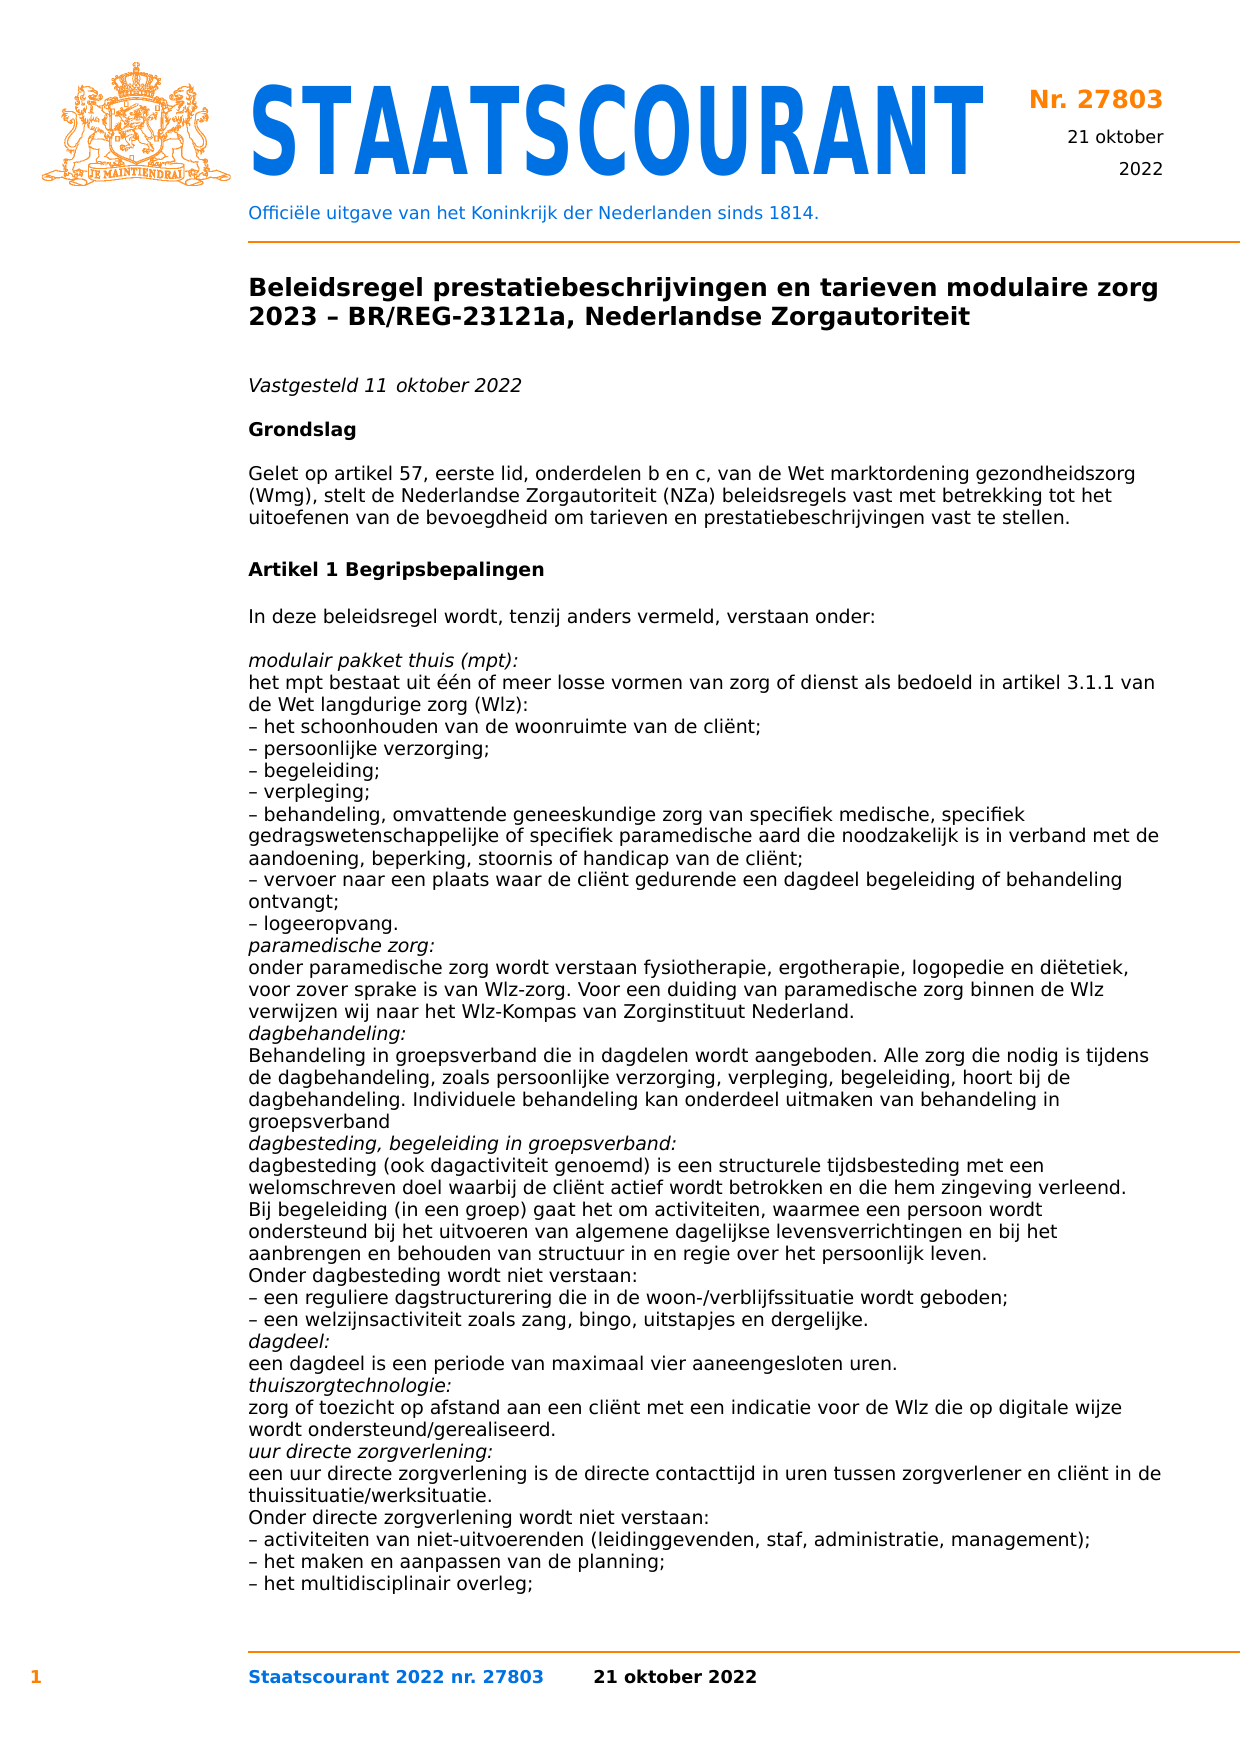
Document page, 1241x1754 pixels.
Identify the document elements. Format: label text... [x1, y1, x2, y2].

subtitle Grondslag [248, 419, 1163, 441]
text – behandeling, omvattende geneeskundige zorg van specifiek medische, specifiek gedragswetenschappelijke of specifiek paramedische aard die noodzakelijk is in verband met de aandoening, beperking, stoornis of handicap van de cliënt; [248, 803, 1163, 869]
text Gelet op artikel 57, eerste lid, onderdelen b en c, van de Wet marktordening gezondheidszorg (Wmg), stelt de Nederlandse Zorgautoriteit (NZa) beleidsregels vast met betrekking tot het uitoefenen van de bevoegdheid om tarieven en prestatiebeschrijvingen vast te stellen. [248, 463, 1163, 529]
text dagbehandeling: [248, 1023, 1163, 1045]
table_header STAATSCOURANT [248, 62, 998, 203]
text dagbesteding (ook dagactiviteit genoemd) is een structurele tijdsbesteding met een welomschreven doel waarbij de cliënt actief wordt betrokken en die hem zingeving verleend. [248, 1155, 1163, 1199]
text – het schoonhouden van de woonruimte van de cliënt; [248, 716, 1163, 737]
text Bij begeleiding (in een groep) gaat het om activiteiten, waarmee een persoon wordt ondersteund bij het uitvoeren van algemene dagelijkse levensverrichtingen en bij het aanbrengen en behouden van structuur in en regie over het persoonlijk leven. [248, 1199, 1163, 1265]
text Vastgesteld 11 oktober 2022 [248, 375, 1163, 397]
table_header [25, 62, 248, 241]
text Onder dagbesteding wordt niet verstaan: [248, 1265, 1163, 1287]
text onder paramedische zorg wordt verstaan fysiotherapie, ergotherapie, logopedie en diëtetiek, voor zover sprake is van Wlz-zorg. Voor een duiding van paramedische zorg binnen de Wlz verwijzen wij naar het Wlz-Kompas van Zorginstituut Nederland. [248, 957, 1163, 1023]
table_cell 21 oktober [998, 121, 1240, 153]
text In deze beleidsregel wordt, tenzij anders vermeld, verstaan onder: [248, 606, 1163, 628]
text uur directe zorgverlening: [248, 1441, 1163, 1463]
text thuiszorgtechnologie: [248, 1375, 1163, 1397]
subtitle Beleidsregel prestatiebeschrijvingen en tarieven modulaire zorg 2023 – BR/REG-23121a, Nederlandse Zorgautoriteit [248, 273, 1163, 331]
text – logeeropvang. [248, 913, 1163, 935]
text – vervoer naar een plaats waar de cliënt gedurende een dagdeel begeleiding of behandeling ontvangt; [248, 869, 1163, 913]
text Onder directe zorgverlening wordt niet verstaan: [248, 1507, 1163, 1529]
text zorg of toezicht op afstand aan een cliënt met een indicatie voor de Wlz die op digitale wijze wordt ondersteund/gerealiseerd. [248, 1397, 1163, 1441]
text dagbesteding, begeleiding in groepsverband: [248, 1133, 1163, 1155]
text – een welzijnsactiviteit zoals zang, bingo, uitstapjes en dergelijke. [248, 1309, 1163, 1331]
text paramedische zorg: [248, 935, 1163, 957]
text – persoonlijke verzorging; [248, 737, 1163, 759]
picture [41, 62, 231, 186]
text modulair pakket thuis (mpt): [248, 649, 1163, 672]
text – verpleging; [248, 781, 1163, 803]
text Behandeling in groepsverband die in dagdelen wordt aangeboden. Alle zorg die nodig is tijdens de dagbehandeling, zoals persoonlijke verzorging, verpleging, begeleiding, hoort bij de dagbehandeling. Individuele behandeling kan onderdeel uitmaken van behandeling in groepsverband [248, 1045, 1163, 1133]
text – begeleiding; [248, 759, 1163, 781]
text een uur directe zorgverlening is de directe contacttijd in uren tussen zorgverlener en cliënt in de thuissituatie/werksituatie. [248, 1463, 1163, 1507]
text – een reguliere dagstructurering die in de woon-/verblijfssituatie wordt geboden; [248, 1287, 1163, 1309]
table_header Nr. 27803 [998, 62, 1240, 121]
table_cell 2022 [998, 153, 1240, 203]
text het mpt bestaat uit één of meer losse vormen van zorg of dienst als bedoeld in artikel 3.1.1 van de Wet langdurige zorg (Wlz): [248, 672, 1163, 716]
table_cell Officiële uitgave van het Koninkrijk der Nederlanden sinds 1814. [248, 203, 1240, 241]
text dagdeel: [248, 1331, 1163, 1353]
text – het maken en aanpassen van de planning; [248, 1551, 1163, 1573]
text – activiteiten van niet-uitvoerenden (leidinggevenden, staf, administratie, management); [248, 1529, 1163, 1551]
subtitle Artikel 1 Begripsbepalingen [248, 559, 1163, 581]
text een dagdeel is een periode van maximaal vier aaneengesloten uren. [248, 1353, 1163, 1375]
text – het multidisciplinair overleg; [248, 1573, 1163, 1595]
